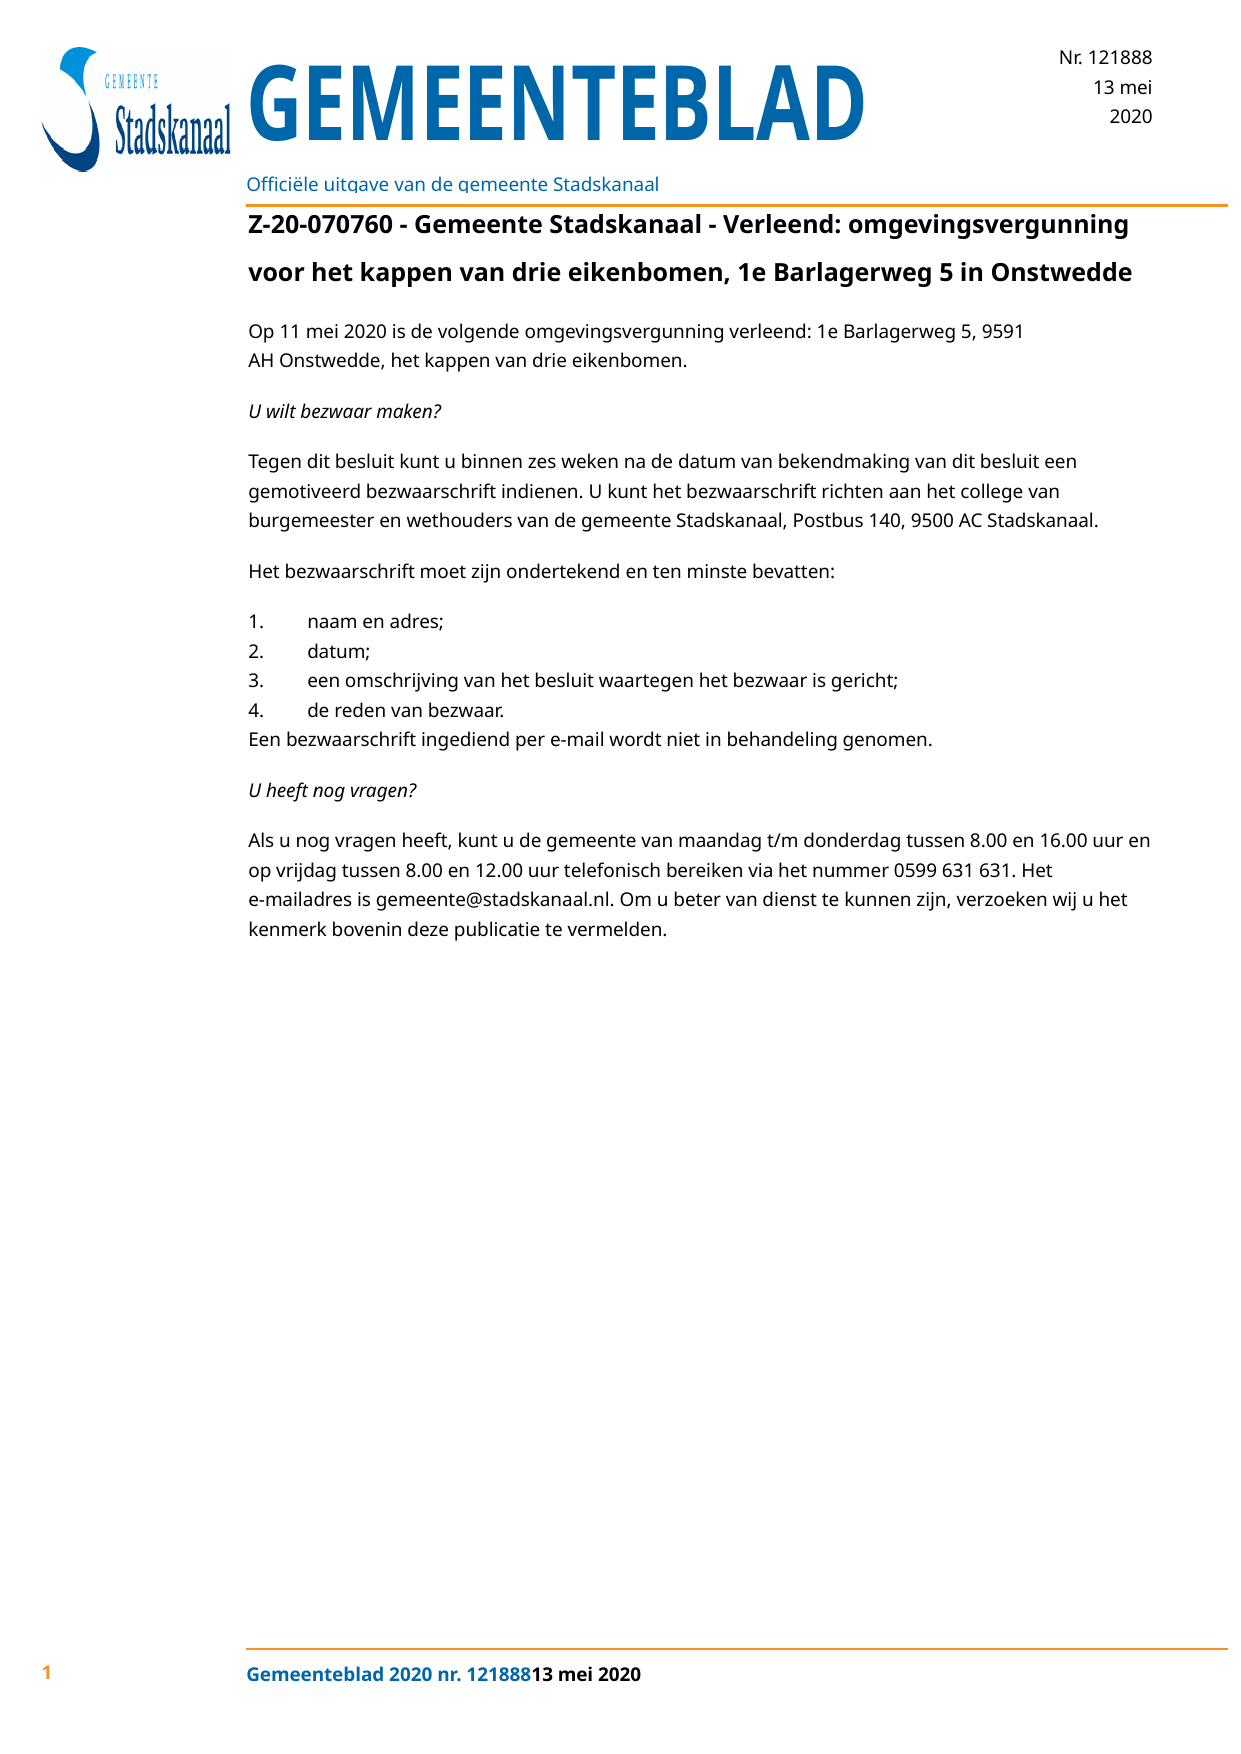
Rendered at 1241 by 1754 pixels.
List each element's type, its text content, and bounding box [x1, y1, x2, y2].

list naam en adres; [248, 608, 1152, 634]
text U wilt bezwaar maken? [248, 398, 1152, 424]
list de reden van bezwaar. [248, 697, 1152, 723]
list een omschrijving van het besluit waartegen het bezwaar is gericht; [248, 667, 1152, 693]
text Op 11 mei 2020 is de volgende omgevingsvergunning verleend: 1e Barlagerweg 5, 9591 AH Onstwedde, het kappen van drie eikenbomen. [248, 318, 1152, 373]
text Als u nog vragen heeft, kunt u de gemeente van maandag t/m donderdag tussen 8.00 en 16.00 uur en op vrijdag tussen 8.00 en 12.00 uur telefonisch bereiken via het nummer 0599 631 631. Het e‑mailadres is gemeente@stadskanaal.nl. Om u beter van dienst te kunnen zijn, verzoeken wij u het kenmerk bovenin deze publicatie te vermelden. [248, 827, 1152, 942]
text Een bezwaarschrift ingediend per e-mail wordt niet in behandeling genomen. [248, 727, 1152, 752]
text Z-20-070760 - Gemeente Stadskanaal - Verleend: omgevingsvergunning voor het kappen van drie eikenbomen, 1e Barlagerweg 5 in Onstwedde [248, 207, 1152, 288]
text Tegen dit besluit kunt u binnen zes weken na de datum van bekendmaking van dit besluit een gemotiveerd bezwaarschrift indienen. U kunt het bezwaarschrift richten aan het college van burgemeester en wethouders van de gemeente Stadskanaal, Postbus 140, 9500 AC Stadskanaal. [248, 448, 1152, 533]
text U heeft nog vragen? [248, 777, 1152, 803]
list datum; [248, 638, 1152, 664]
picture [41, 47, 231, 172]
text Het bezwaarschrift moet zijn ondertekend en ten minste bevatten: [248, 558, 1152, 584]
